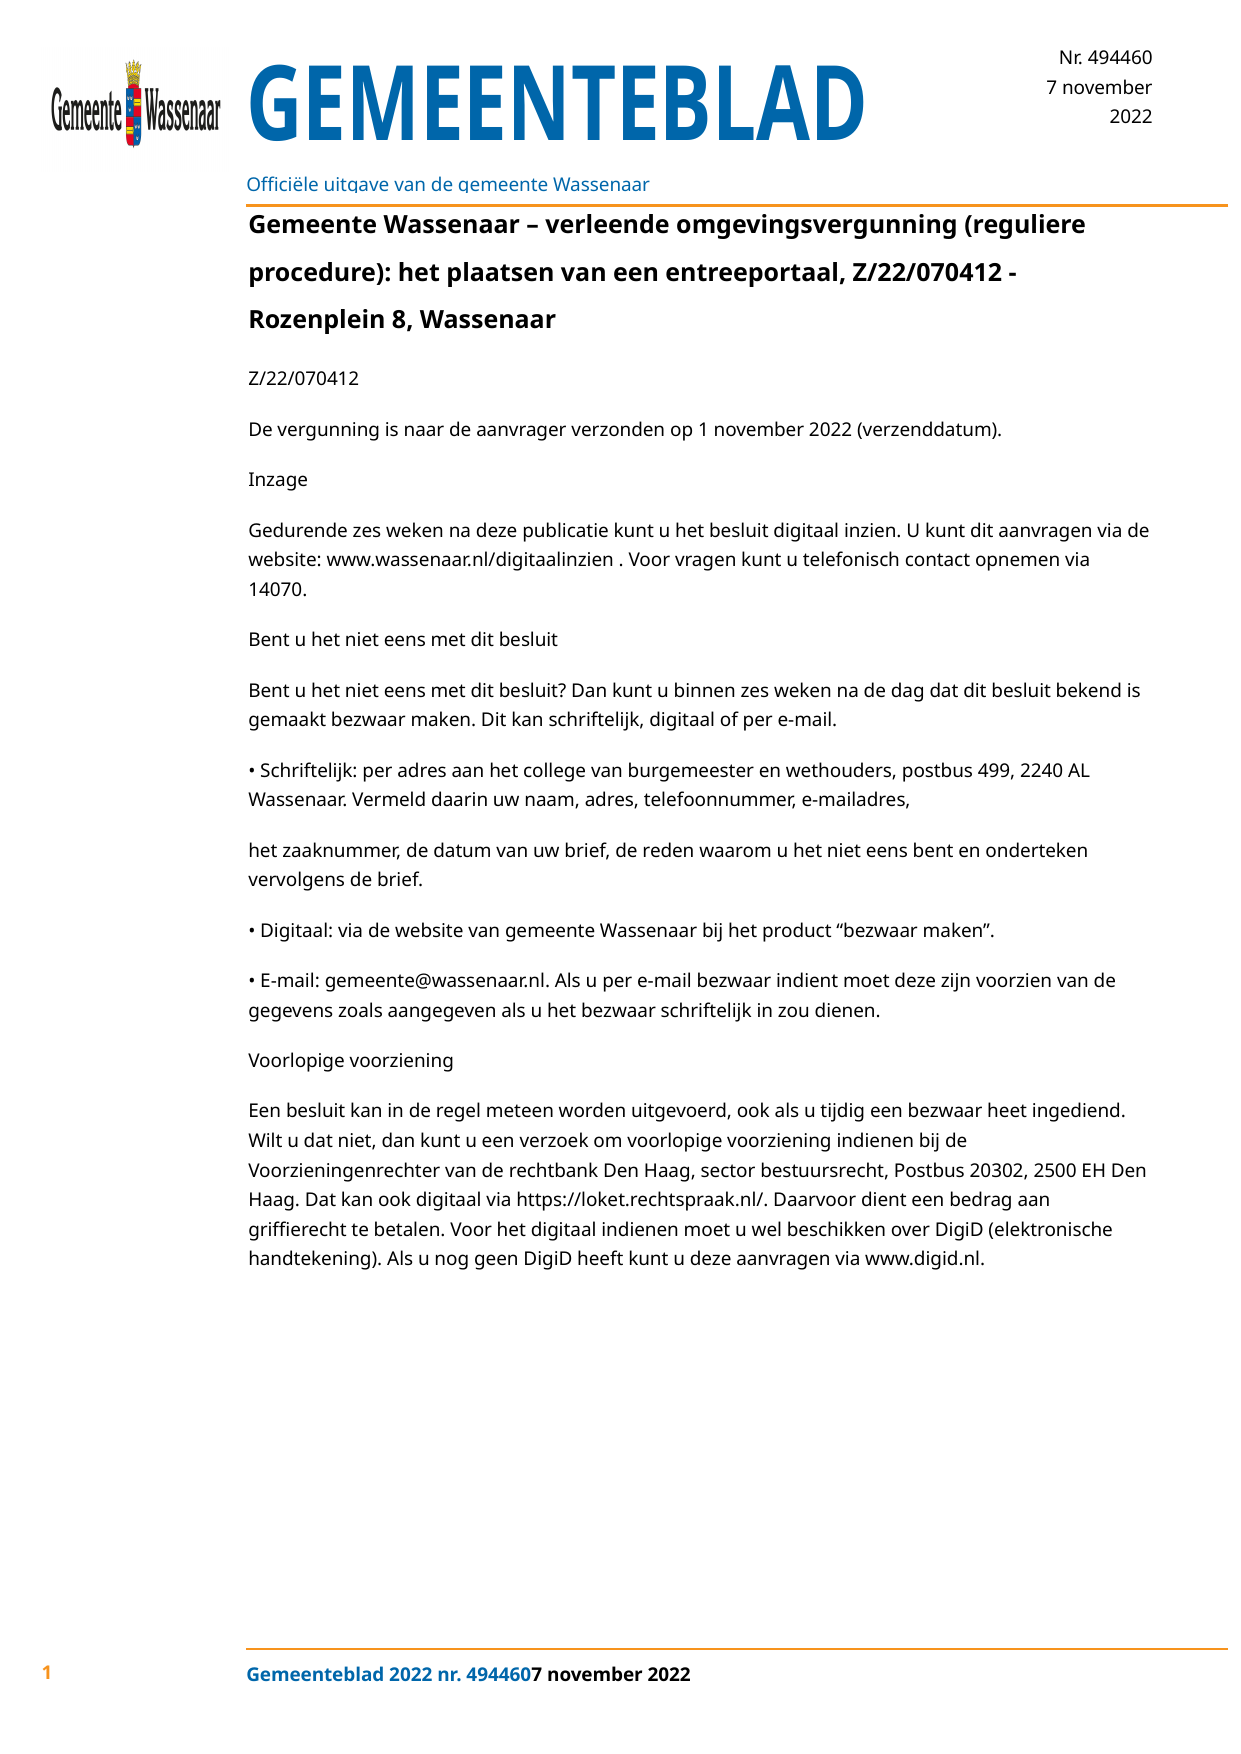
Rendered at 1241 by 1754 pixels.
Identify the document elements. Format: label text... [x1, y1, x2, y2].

text het zaaknummer, de datum van uw brief, de reden waarom u het niet eens bent en onderteken vervolgens de brief. [248, 837, 1152, 892]
text Bent u het niet eens met dit besluit? Dan kunt u binnen zes weken na de dag dat dit besluit bekend is gemaakt bezwaar maken. Dit kan schriftelijk, digitaal of per e-mail. [248, 677, 1152, 732]
text Voorlopige voorziening [248, 1047, 1152, 1073]
text • Digitaal: via de website van gemeente Wassenaar bij het product “bezwaar maken”. [248, 917, 1152, 942]
text Inzage [248, 466, 1152, 492]
text • E-mail: gemeente@wassenaar.nl. Als u per e-mail bezwaar indient moet deze zijn voorzien van de gegevens zoals aangegeven als u het bezwaar schriftelijk in zou dienen. [248, 967, 1152, 1022]
picture [41, 47, 231, 172]
text De vergunning is naar de aanvrager verzonden op 1 november 2022 (verzenddatum). [248, 416, 1152, 442]
text Bent u het niet eens met dit besluit [248, 626, 1152, 652]
text Gemeente Wassenaar – verleende omgevingsvergunning (reguliere procedure): het plaatsen van een entreeportaal, Z/22/070412 - Rozenplein 8, Wassenaar [248, 207, 1152, 336]
text Z/22/070412 [248, 366, 1152, 391]
text • Schriftelijk: per adres aan het college van burgemeester en wethouders, postbus 499, 2240 AL Wassenaar. Vermeld daarin uw naam, adres, telefoonnummer, e-mailadres, [248, 757, 1152, 812]
text Een besluit kan in de regel meteen worden uitgevoerd, ook als u tijdig een bezwaar heet ingediend. Wilt u dat niet, dan kunt u een verzoek om voorlopige voorziening indienen bij de Voorzieningenrechter van de rechtbank Den Haag, sector bestuursrecht, Postbus 20302, 2500 EH Den Haag. Dat kan ook digitaal via https://loket.rechtspraak.nl/. Daarvoor dient een bedrag aan griffierecht te betalen. Voor het digitaal indienen moet u wel beschikken over DigiD (elektronische handtekening). Als u nog geen DigiD heeft kunt u deze aanvragen via www.digid.nl. [248, 1098, 1152, 1271]
text Gedurende zes weken na deze publicatie kunt u het besluit digitaal inzien. U kunt dit aanvragen via de website: www.wassenaar.nl/digitaalinzien . Voor vragen kunt u telefonisch contact opnemen via 14070. [248, 517, 1152, 602]
